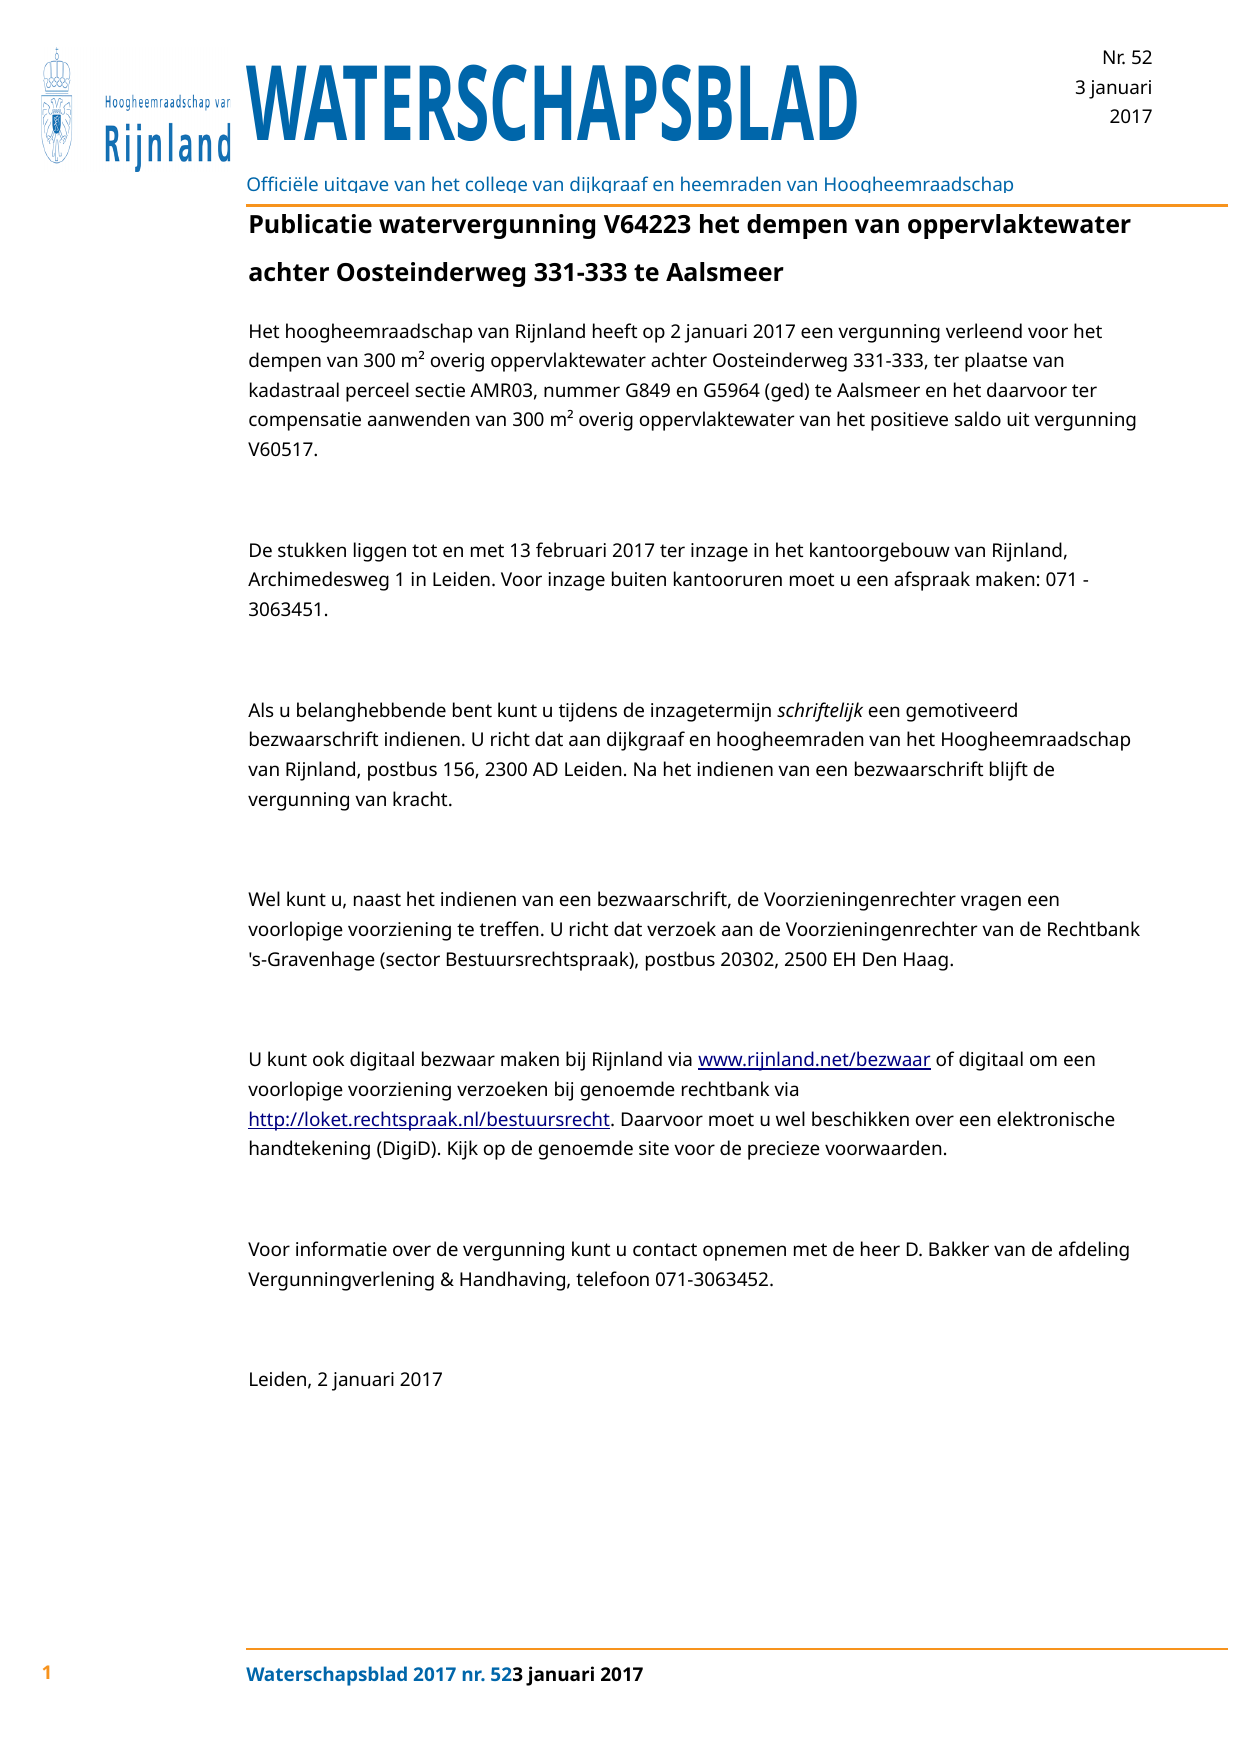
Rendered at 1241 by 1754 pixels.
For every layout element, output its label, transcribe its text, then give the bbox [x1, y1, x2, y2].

text Het hoogheemraadschap van Rijnland heeft op 2 januari 2017 een vergunning verleend voor het dempen van 300 m² overig oppervlaktewater achter Oosteinderweg 331-333, ter plaatse van kadastraal perceel sectie AMR03, nummer G849 en G5964 (ged) te Aalsmeer en het daarvoor ter compensatie aanwenden van 300 m² overig oppervlaktewater van het positieve saldo uit vergunning V60517. [248, 318, 1152, 462]
text Voor informatie over de vergunning kunt u contact opnemen met de heer D. Bakker van de afdeling Vergunningverlening & Handhaving, telefoon 071-3063452. [248, 1236, 1152, 1292]
text Wel kunt u, naast het indienen van een bezwaarschrift, de Voorzieningenrechter vragen een voorlopige voorziening te treffen. U richt dat verzoek aan de Voorzieningenrechter van de Rechtbank 's-Gravenhage (sector Bestuursrechtspraak), postbus 20302, 2500 EH Den Haag. [248, 887, 1152, 972]
text Als u belanghebbende bent kunt u tijdens de inzagetermijn schriftelijk een gemotiveerd bezwaarschrift indienen. U richt dat aan dijkgraaf en hoogheemraden van het Hoogheemraadschap van Rijnland, postbus 156, 2300 AD Leiden. Na het indienen van een bezwaarschrift blijft de vergunning van kracht. [248, 697, 1152, 812]
picture [41, 47, 231, 172]
text U kunt ook digitaal bezwaar maken bij Rijnland via www.rijnland.net/bezwaar of digitaal om een voorlopige voorziening verzoeken bij genoemde rechtbank via http://loket.rechtspraak.nl/bestuursrecht. Daarvoor moet u wel beschikken over een elektronische handtekening (DigiD). Kijk op de genoemde site voor de precieze voorwaarden. [248, 1047, 1152, 1161]
text Publicatie watervergunning V64223 het dempen van oppervlaktewater achter Oosteinderweg 331-333 te Aalsmeer [248, 207, 1152, 288]
text De stukken liggen tot en met 13 februari 2017 ter inzage in het kantoorgebouw van Rijnland, Archimedesweg 1 in Leiden. Voor inzage buiten kantooruren moet u een afspraak maken: 071 - 3063451. [248, 537, 1152, 622]
text Leiden, 2 januari 2017 [248, 1367, 1152, 1392]
